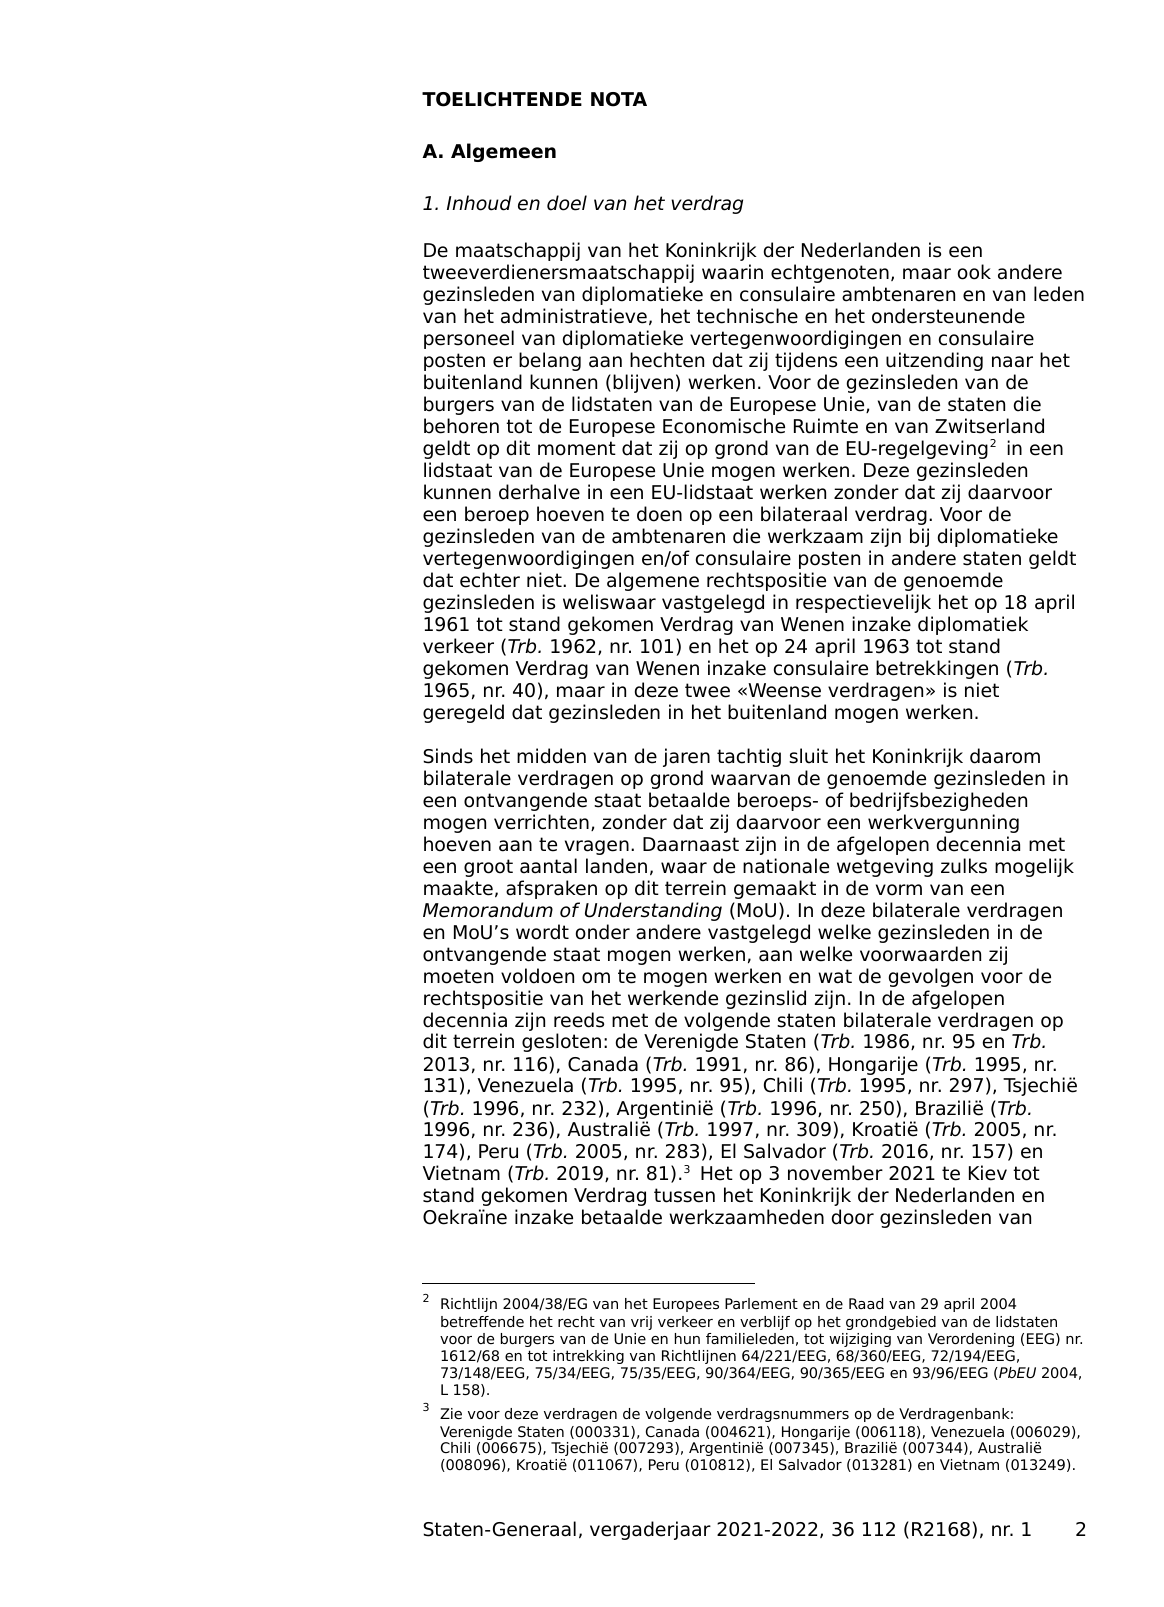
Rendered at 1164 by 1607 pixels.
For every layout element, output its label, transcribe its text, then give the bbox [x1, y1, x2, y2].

subtitle TOELICHTENDE NOTA [422, 89, 1087, 111]
text De maatschappij van het Koninkrijk der Nederlanden is een tweeverdienersmaatschappij waarin echtgenoten, maar ook andere gezinsleden van diplomatieke en consulaire ambtenaren en van leden van het administratieve, het technische en het ondersteunende personeel van diplomatieke vertegenwoordigingen en consulaire posten er belang aan hechten dat zij tijdens een uitzending naar het buitenland kunnen (blijven) werken. Voor de gezinsleden van de burgers van de lidstaten van de Europese Unie, van de staten die behoren tot de Europese Economische Ruimte en van Zwitserland geldt op dit moment dat zij op grond van de EU-regelgeving in een lidstaat van de Europese Unie mogen werken. Deze gezinsleden kunnen derhalve in een EU-lidstaat werken zonder dat zij daarvoor een beroep hoeven te doen op een bilateraal verdrag. Voor de gezinsleden van de ambtenaren die werkzaam zijn bij diplomatieke vertegenwoordigingen en/of consulaire posten in andere staten geldt dat echter niet. De algemene rechtspositie van de genoemde gezinsleden is weliswaar vastgelegd in respectievelijk het op 18 april 1961 tot stand gekomen Verdrag van Wenen inzake diplomatiek verkeer (Trb. 1962, nr. 101) en het op 24 april 1963 tot stand gekomen Verdrag van Wenen inzake consulaire betrekkingen (Trb. 1965, nr. 40), maar in deze twee «Weense verdragen» is niet geregeld dat gezinsleden in het buitenland mogen werken. [422, 240, 1087, 723]
text Zie voor deze verdragen de volgende verdragsnummers op de Verdragenbank: Verenigde Staten (000331), Canada (004621), Hongarije (006118), Venezuela (006029), Chili (006675), Tsjechië (007293), Argentinië (007345), Brazilië (007344), Australië (008096), Kroatië (011067), Peru (010812), El Salvador (013281) en Vietnam (013249). [422, 1402, 1087, 1474]
text Richtlijn 2004/38/EG van het Europees Parlement en de Raad van 29 april 2004 betreffende het recht van vrij verkeer en verblijf op het grondgebied van de lidstaten voor de burgers van de Unie en hun familieleden, tot wijziging van Verordening (EEG) nr. 1612/68 en tot intrekking van Richtlijnen 64/221/EEG, 68/360/EEG, 72/194/EEG, 73/148/EEG, 75/34/EEG, 75/35/EEG, 90/364/EEG, 90/365/EEG en 93/96/EEG (PbEU 2004, L 158). [422, 1292, 1087, 1399]
subtitle 1. Inhoud en doel van het verdrag [422, 193, 1087, 215]
text Sinds het midden van de jaren tachtig sluit het Koninkrijk daarom bilaterale verdragen op grond waarvan de genoemde gezinsleden in een ontvangende staat betaalde beroeps- of bedrijfsbezigheden mogen verrichten, zonder dat zij daarvoor een werkvergunning hoeven aan te vragen. Daarnaast zijn in de afgelopen decennia met een groot aantal landen, waar de nationale wetgeving zulks mogelijk maakte, afspraken op dit terrein gemaakt in de vorm van een Memorandum of Understanding (MoU). In deze bilaterale verdragen en MoU’s wordt onder andere vastgelegd welke gezinsleden in de ontvangende staat mogen werken, aan welke voorwaarden zij moeten voldoen om te mogen werken en wat de gevolgen voor de rechtspositie van het werkende gezinslid zijn. In de afgelopen decennia zijn reeds met de volgende staten bilaterale verdragen op dit terrein gesloten: de Verenigde Staten (Trb. 1986, nr. 95 en Trb. 2013, nr. 116), Canada (Trb. 1991, nr. 86), Hongarije (Trb. 1995, nr. 131), Venezuela (Trb. 1995, nr. 95), Chili (Trb. 1995, nr. 297), Tsjechië (Trb. 1996, nr. 232), Argentinië (Trb. 1996, nr. 250), Brazilië (Trb. 1996, nr. 236), Australië (Trb. 1997, nr. 309), Kroatië (Trb. 2005, nr. 174), Peru (Trb. 2005, nr. 283), El Salvador (Trb. 2016, nr. 157) en Vietnam (Trb. 2019, nr. 81). Het op 3 november 2021 te Kiev tot stand gekomen Verdrag tussen het Koninkrijk der Nederlanden en Oekraïne inzake betaalde werkzaamheden door gezinsleden van [422, 746, 1087, 1229]
subtitle A. Algemeen [422, 141, 1087, 163]
